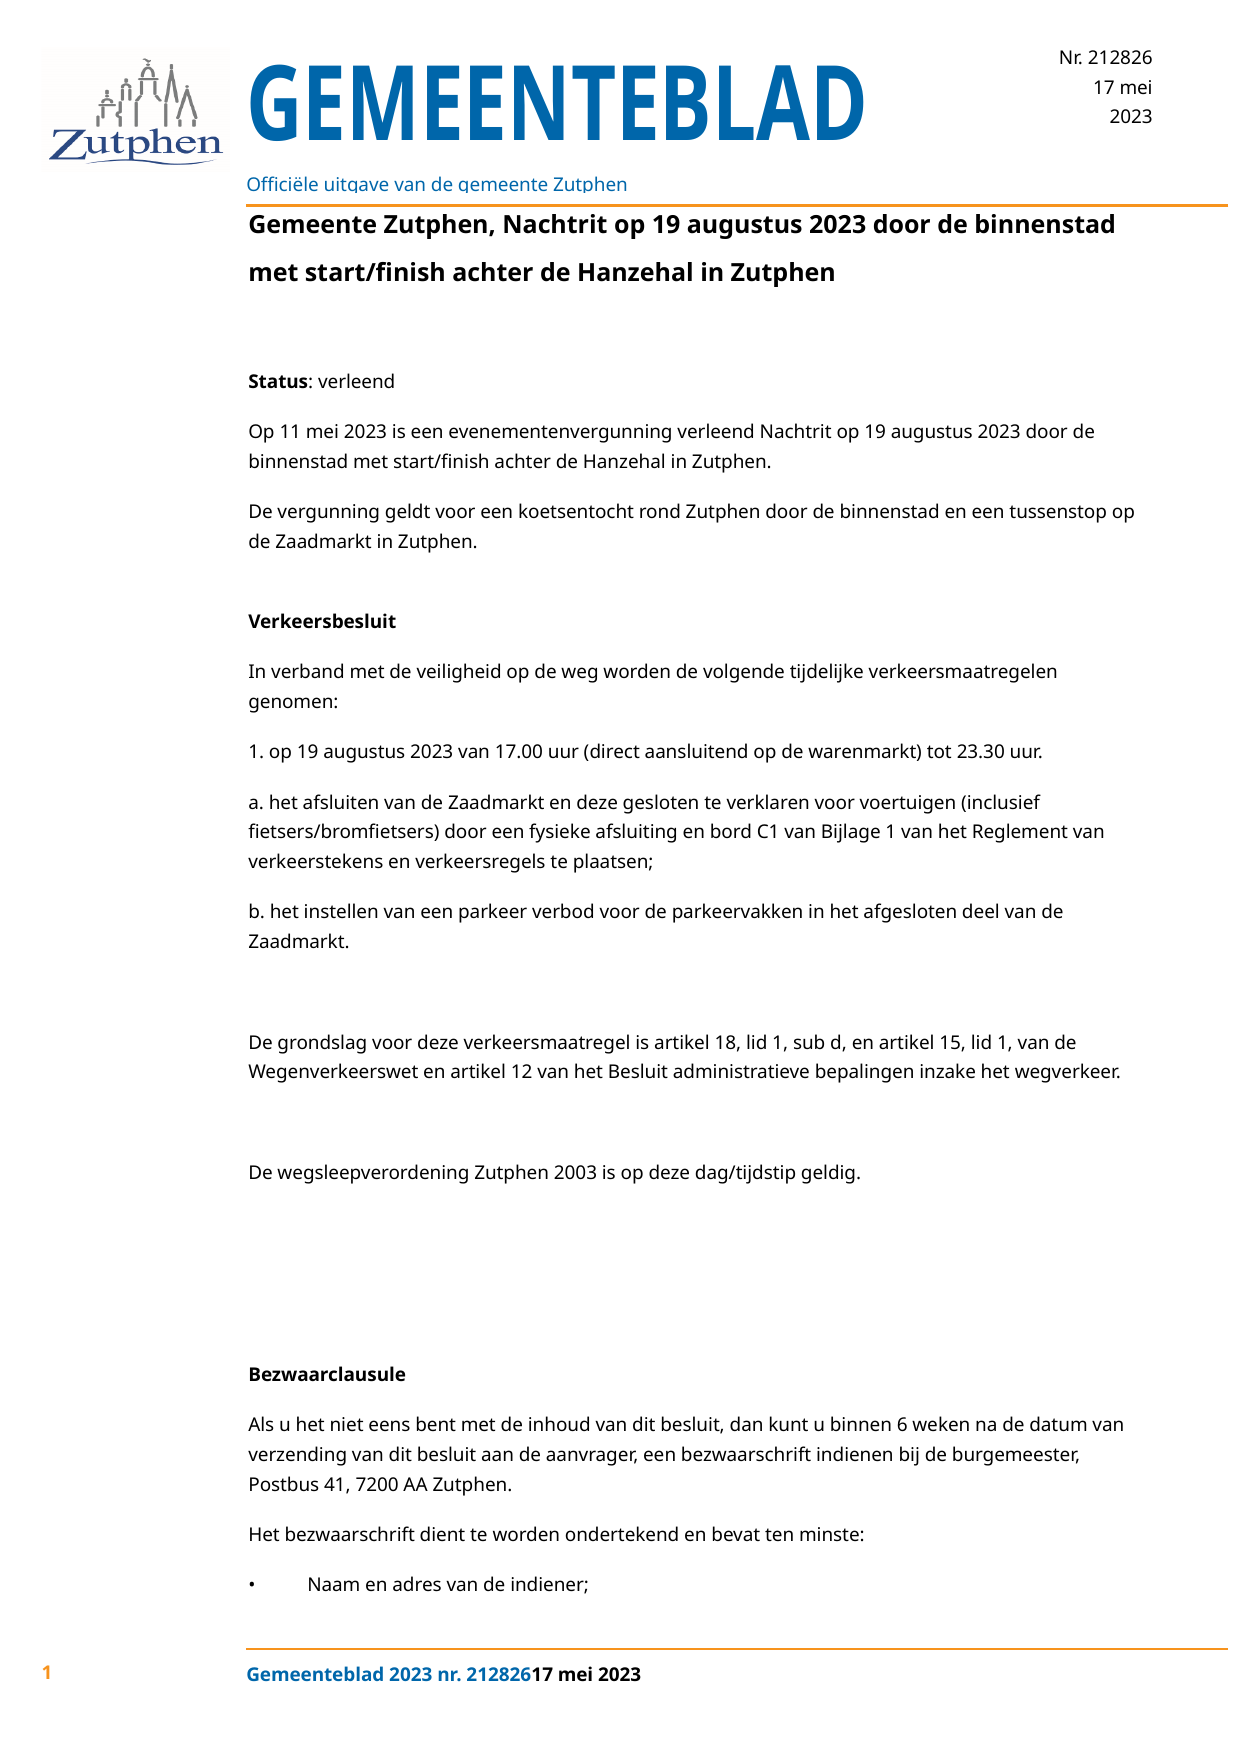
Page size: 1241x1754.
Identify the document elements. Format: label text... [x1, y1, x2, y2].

text De vergunning geldt voor een koetsentocht rond Zutphen door de binnenstad en een tussenstop op de Zaadmarkt in Zutphen. [248, 499, 1152, 554]
text De wegsleepverordening Zutphen 2003 is op deze dag/tijdstip geldig. [248, 1159, 1152, 1185]
text In verband met de veiligheid op de weg worden de volgende tijdelijke verkeersmaatregelen genomen: [248, 659, 1152, 714]
text Gemeente Zutphen, Nachtrit op 19 augustus 2023 door de binnenstad met start/finish achter de Hanzehal in Zutphen [248, 207, 1152, 288]
text Als u het niet eens bent met de inhoud van dit besluit, dan kunt u binnen 6 weken na de datum van verzending van dit besluit aan de aanvrager, een bezwaarschrift indienen bij de burgemeester, Postbus 41, 7200 AA Zutphen. [248, 1412, 1152, 1497]
text a. het afsluiten van de Zaadmarkt en deze gesloten te verklaren voor voertuigen (inclusief fietsers/bromfietsers) door een fysieke afsluiting en bord C1 van Bijlage 1 van het Reglement van verkeerstekens en verkeersregels te plaatsen; [248, 789, 1152, 874]
text Bezwaarclausule [248, 1361, 1152, 1387]
text Het bezwaarschrift dient te worden ondertekend en bevat ten minste: [248, 1521, 1152, 1547]
text Op 11 mei 2023 is een evenementenvergunning verleend Nachtrit op 19 augustus 2023 door de binnenstad met start/finish achter de Hanzehal in Zutphen. [248, 419, 1152, 474]
picture [41, 47, 231, 172]
text Status: verleend [248, 368, 1152, 394]
text De grondslag voor deze verkeersmaatregel is artikel 18, lid 1, sub d, en artikel 15, lid 1, van de Wegenverkeerswet en artikel 12 van het Besluit administratieve bepalingen inzake het wegverkeer. [248, 1029, 1152, 1084]
list Naam en adres van de indiener; [248, 1572, 1152, 1597]
text Verkeersbesluit [248, 608, 1152, 634]
text b. het instellen van een parkeer verbod voor de parkeervakken in het afgesloten deel van de Zaadmarkt. [248, 899, 1152, 954]
text 1. op 19 augustus 2023 van 17.00 uur (direct aansluitend op de warenmarkt) tot 23.30 uur. [248, 739, 1152, 764]
